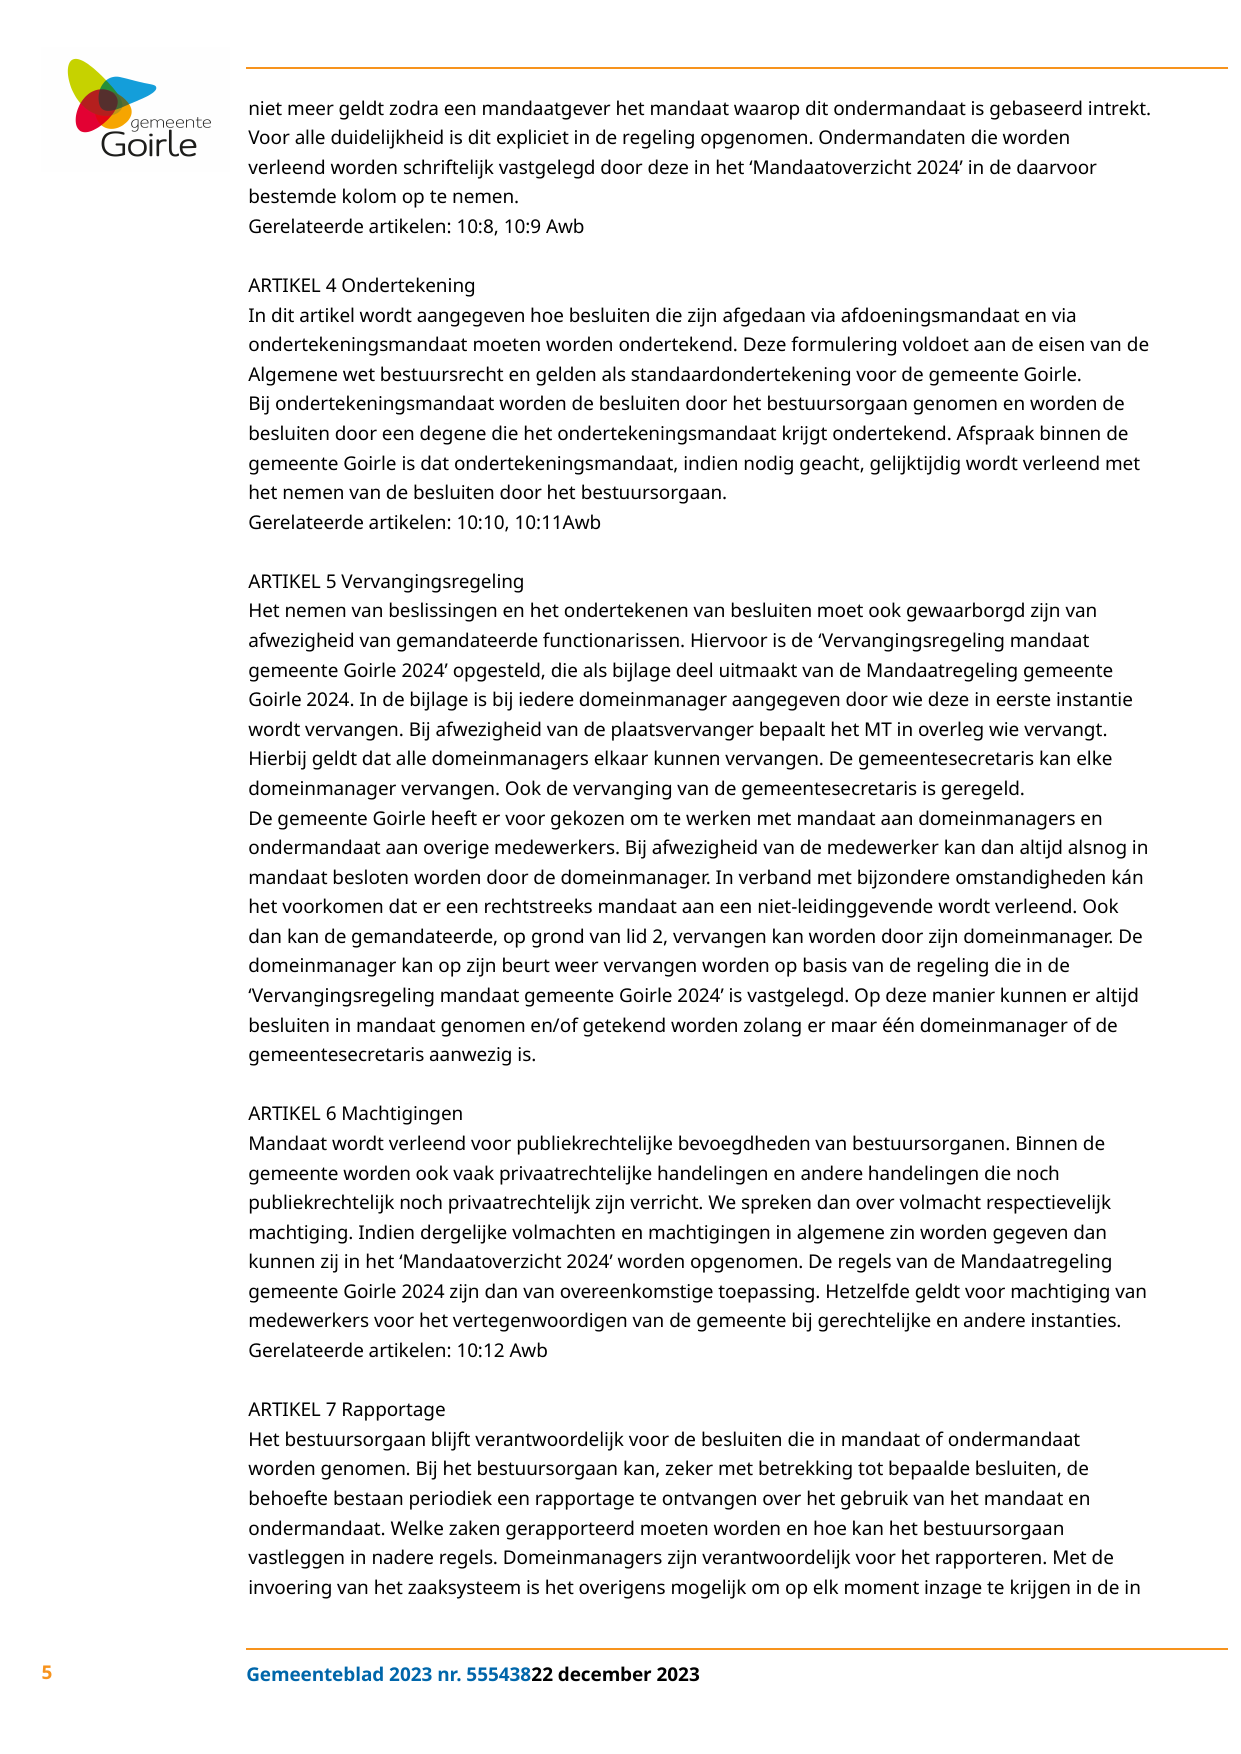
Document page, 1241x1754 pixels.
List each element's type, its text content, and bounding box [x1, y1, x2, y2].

text niet meer geldt zodra een mandaatgever het mandaat waarop dit ondermandaat is gebaseerd intrekt. Voor alle duidelijkheid is dit expliciet in de regeling opgenomen. Ondermandaten die worden verleend worden schriftelijk vastgelegd door deze in het ‘Mandaatoverzicht 2024’ in de daarvoor bestemde kolom op te nemen. [248, 95, 1152, 209]
text In dit artikel wordt aangegeven hoe besluiten die zijn afgedaan via afdoeningsmandaat en via ondertekeningsmandaat moeten worden ondertekend. Deze formulering voldoet aan de eisen van de Algemene wet bestuursrecht en gelden als standaardondertekening voor de gemeente Goirle. [248, 302, 1152, 387]
text Gerelateerde artikelen: 10:12 Awb [248, 1337, 1152, 1363]
text Bij ondertekeningsmandaat worden de besluiten door het bestuursorgaan genomen en worden de besluiten door een degene die het ondertekeningsmandaat krijgt ondertekend. Afspraak binnen de gemeente Goirle is dat ondertekeningsmandaat, indien nodig geacht, gelijktijdig wordt verleend met het nemen van de besluiten door het bestuursorgaan. [248, 391, 1152, 505]
text ARTIKEL 5 Vervangingsregeling [248, 568, 1152, 594]
text ARTIKEL 6 Machtigingen [248, 1101, 1152, 1126]
text ARTIKEL 7 Rapportage [248, 1396, 1152, 1422]
text Mandaat wordt verleend voor publiekrechtelijke bevoegdheden van bestuursorganen. Binnen de gemeente worden ook vaak privaatrechtelijke handelingen en andere handelingen die noch publiekrechtelijk noch privaatrechtelijk zijn verricht. We spreken dan over volmacht respectievelijk machtiging. Indien dergelijke volmachten en machtigingen in algemene zin worden gegeven dan kunnen zij in het ‘Mandaatoverzicht 2024’ worden opgenomen. De regels van de Mandaatregeling gemeente Goirle 2024 zijn dan van overeenkomstige toepassing. Hetzelfde geldt voor machtiging van medewerkers voor het vertegenwoordigen van de gemeente bij gerechtelijke en andere instanties. [248, 1130, 1152, 1333]
text ARTIKEL 4 Ondertekening [248, 272, 1152, 298]
text Het nemen van beslissingen en het ondertekenen van besluiten moet ook gewaarborgd zijn van afwezigheid van gemandateerde functionarissen. Hiervoor is de ‘Vervangingsregeling mandaat gemeente Goirle 2024’ opgesteld, die als bijlage deel uitmaakt van de Mandaatregeling gemeente Goirle 2024. In de bijlage is bij iedere domeinmanager aangegeven door wie deze in eerste instantie wordt vervangen. Bij afwezigheid van de plaatsvervanger bepaalt het MT in overleg wie vervangt. Hierbij geldt dat alle domeinmanagers elkaar kunnen vervangen. De gemeentesecretaris kan elke domeinmanager vervangen. Ook de vervanging van de gemeentesecretaris is geregeld. [248, 598, 1152, 801]
text Gerelateerde artikelen: 10:10, 10:11Awb [248, 509, 1152, 535]
text Het bestuursorgaan blijft verantwoordelijk voor de besluiten die in mandaat of ondermandaat worden genomen. Bij het bestuursorgaan kan, zeker met betrekking tot bepaalde besluiten, de behoefte bestaan periodiek een rapportage te ontvangen over het gebruik van het mandaat en ondermandaat. Welke zaken gerapporteerd moeten worden en hoe kan het bestuursorgaan vastleggen in nadere regels. Domeinmanagers zijn verantwoordelijk voor het rapporteren. Met de invoering van het zaaksysteem is het overigens mogelijk om op elk moment inzage te krijgen in de in [248, 1426, 1152, 1600]
picture [41, 47, 231, 172]
text De gemeente Goirle heeft er voor gekozen om te werken met mandaat aan domeinmanagers en ondermandaat aan overige medewerkers. Bij afwezigheid van de medewerker kan dan altijd alsnog in mandaat besloten worden door de domeinmanager. In verband met bijzondere omstandigheden kán het voorkomen dat er een rechtstreeks mandaat aan een niet-leidinggevende wordt verleend. Ook dan kan de gemandateerde, op grond van lid 2, vervangen kan worden door zijn domeinmanager. De domeinmanager kan op zijn beurt weer vervangen worden op basis van de regeling die in de ‘Vervangingsregeling mandaat gemeente Goirle 2024’ is vastgelegd. Op deze manier kunnen er altijd besluiten in mandaat genomen en/of getekend worden zolang er maar één domeinmanager of de gemeentesecretaris aanwezig is. [248, 805, 1152, 1067]
text Gerelateerde artikelen: 10:8, 10:9 Awb [248, 213, 1152, 239]
